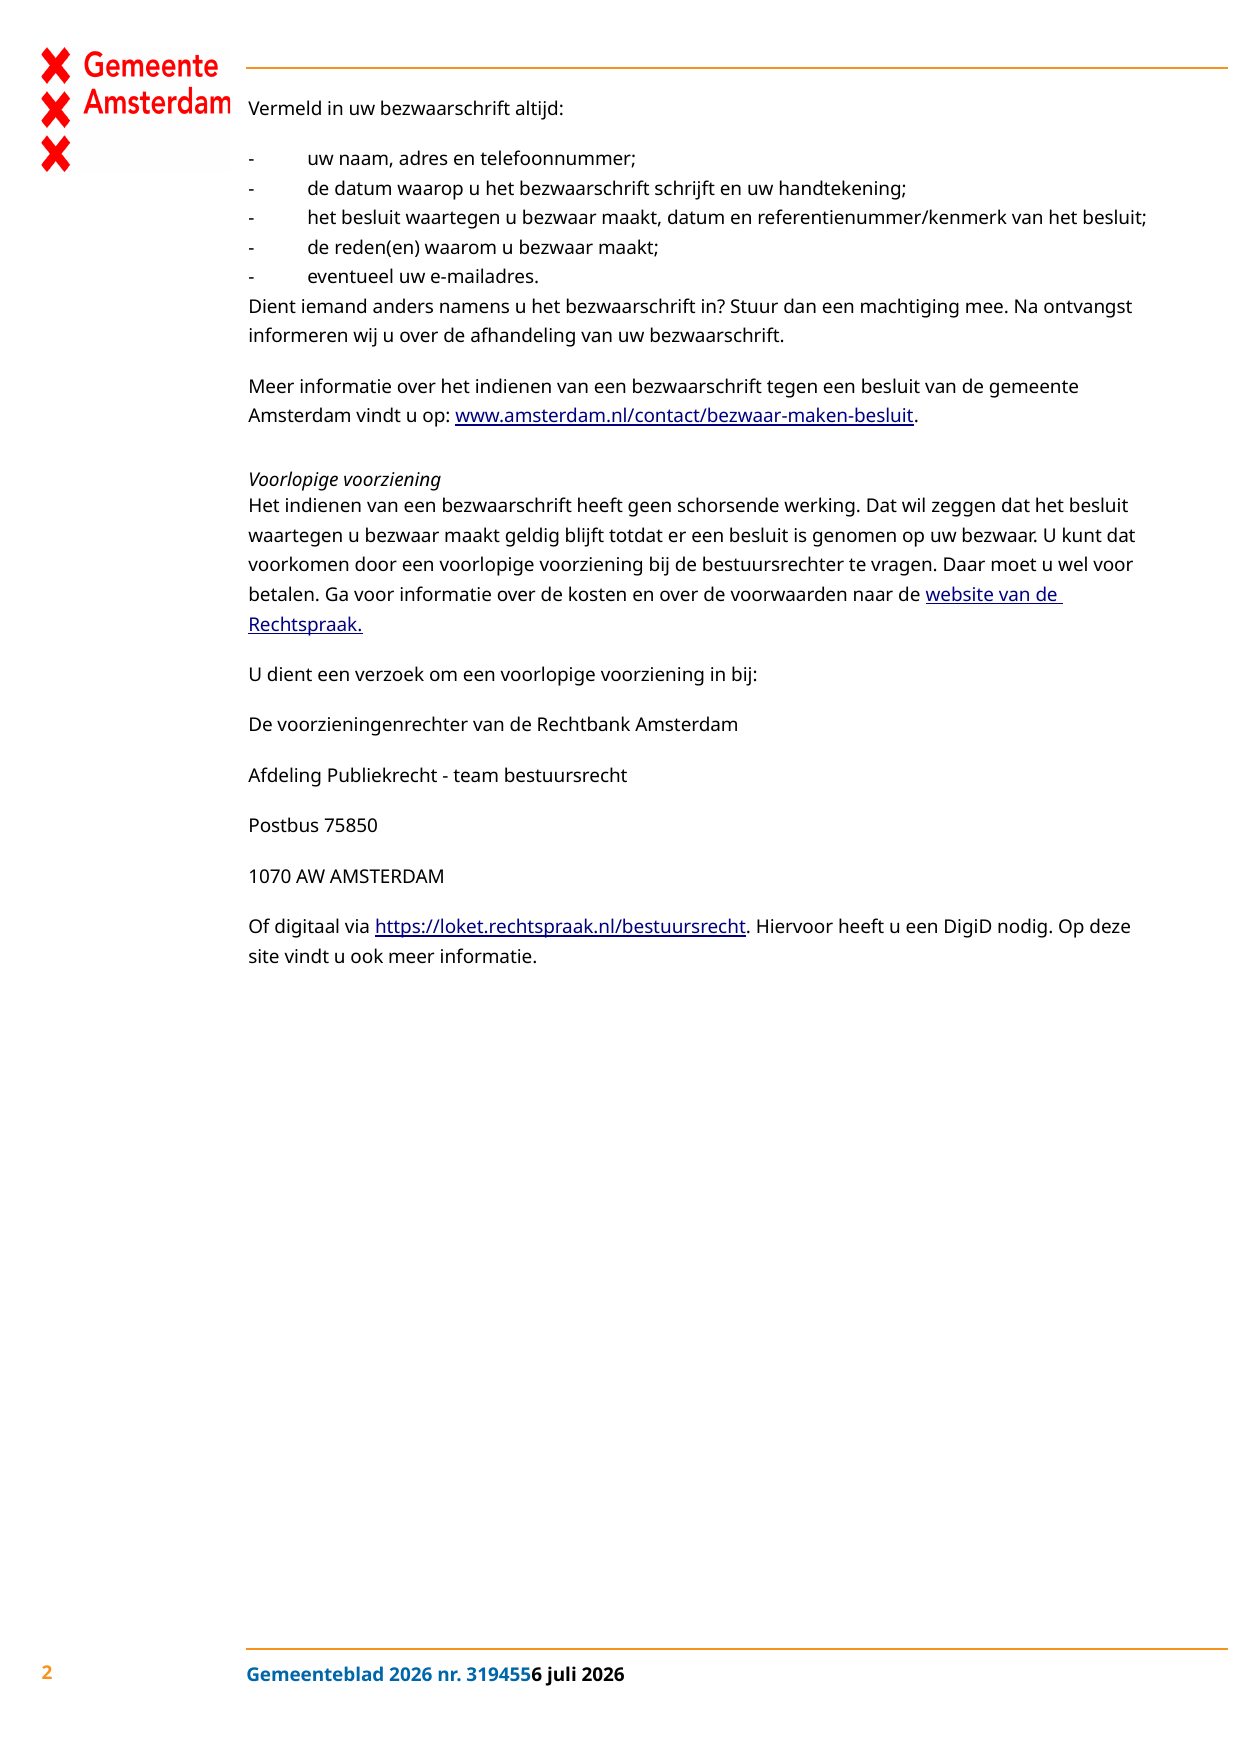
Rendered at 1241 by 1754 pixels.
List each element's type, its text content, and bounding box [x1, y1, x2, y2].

text Vermeld in uw bezwaarschrift altijd: [248, 95, 1152, 121]
text Dient iemand anders namens u het bezwaarschrift in? Stuur dan een machtiging mee. Na ontvangst informeren wij u over de afhandeling van uw bezwaarschrift. [248, 293, 1152, 348]
text De voorzieningenrechter van de Rechtbank Amsterdam [248, 712, 1152, 737]
list de reden(en) waarom u bezwaar maakt; [248, 234, 1152, 260]
text Voorlopige voorziening [248, 467, 1152, 492]
text Postbus 75850 [248, 812, 1152, 838]
text 1070 AW AMSTERDAM [248, 863, 1152, 888]
text Afdeling Publiekrecht - team bestuursrecht [248, 762, 1152, 788]
list de datum waarop u het bezwaarschrift schrijft en uw handtekening; [248, 175, 1152, 201]
text U dient een verzoek om een voorlopige voorziening in bij: [248, 661, 1152, 687]
list het besluit waartegen u bezwaar maakt, datum en referentienummer/kenmerk van het besluit; [248, 204, 1152, 230]
list eventueel uw e-mailadres. [248, 263, 1152, 289]
text Meer informatie over het indienen van een bezwaarschrift tegen een besluit van de gemeente Amsterdam vindt u op: www.amsterdam.nl/contact/bezwaar-maken-besluit. [248, 373, 1152, 428]
list uw naam, adres en telefoonnummer; [248, 145, 1152, 171]
picture [41, 47, 231, 172]
text Of digitaal via https://loket.rechtspraak.nl/bestuursrecht. Hiervoor heeft u een DigiD nodig. Op deze site vindt u ook meer informatie. [248, 913, 1152, 968]
text Het indienen van een bezwaarschrift heeft geen schorsende werking. Dat wil zeggen dat het besluit waartegen u bezwaar maakt geldig blijft totdat er een besluit is genomen op uw bezwaar. U kunt dat voorkomen door een voorlopige voorziening bij de bestuursrechter te vragen. Daar moet u wel voor betalen. Ga voor informatie over de kosten en over de voorwaarden naar de website van de Rechtspraak. [248, 492, 1152, 636]
